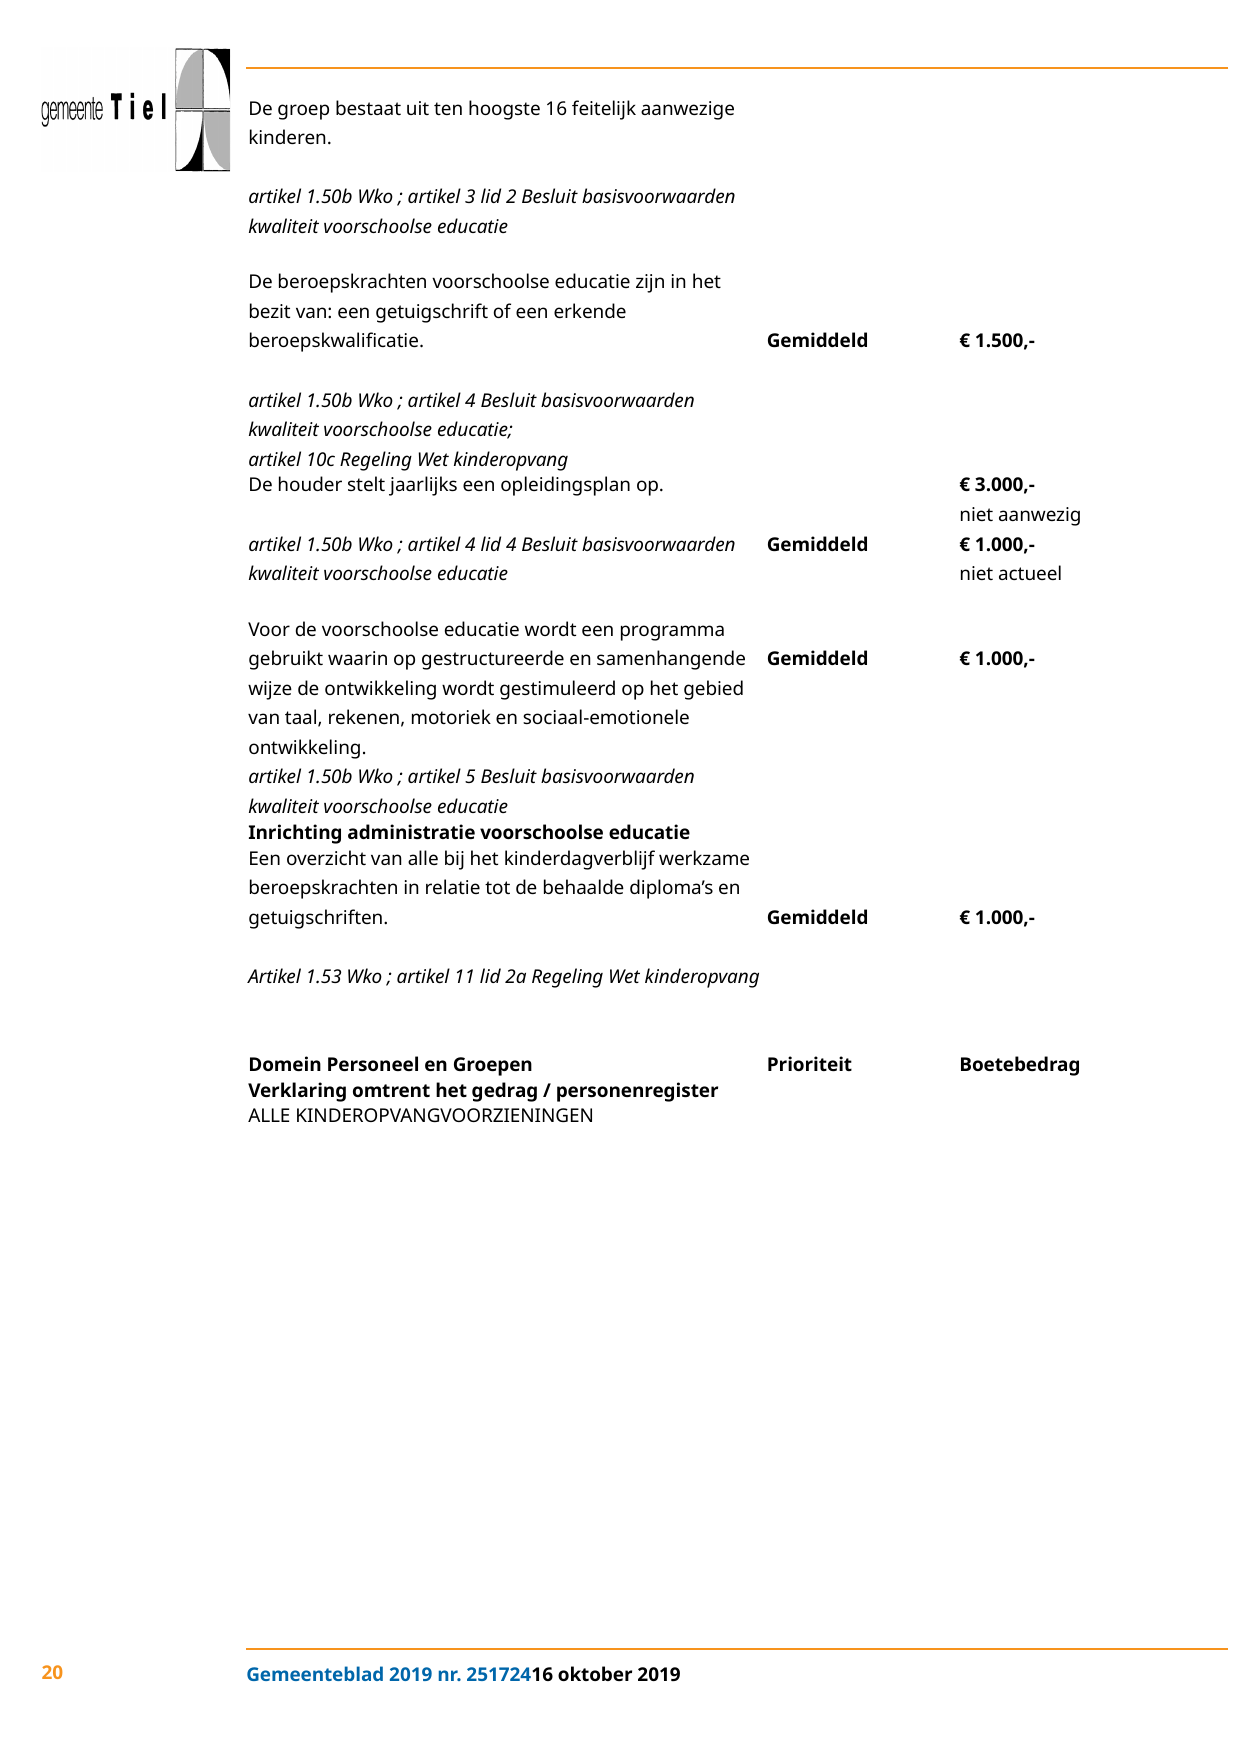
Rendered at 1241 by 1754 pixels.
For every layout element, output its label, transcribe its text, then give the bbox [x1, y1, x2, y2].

table_cell € 1.000,- [959, 616, 1152, 819]
table_cell € 1.000,- [959, 845, 1152, 1018]
table_cell € 1.500,- [959, 269, 1152, 472]
table_header Domein Personeel en Groepen [248, 1051, 767, 1077]
table_cell De groep bestaat uit ten hoogste 16 feitelijk aanwezige kinderen. artikel 1.50b Wko ; artikel 3 lid 2 Besluit basisvoorwaarden kwaliteit voorschoolse educatie [248, 95, 767, 268]
table_cell Voor de voorschoolse educatie wordt een programma gebruikt waarin op gestructureerde en samenhangende wijze de ontwikkeling wordt gestimuleerd op het gebied van taal, rekenen, motoriek en sociaal-emotionele ontwikkeling. artikel 1.50b Wko ; artikel 5 Besluit basisvoorwaarden kwaliteit voorschoolse educatie [248, 616, 767, 819]
table_cell [959, 95, 1152, 268]
table_cell € 3.000,- niet aanwezig € 1.000,- niet actueel [959, 472, 1152, 616]
picture [41, 47, 231, 172]
table_header Prioriteit [767, 1051, 959, 1077]
table_header Boetebedrag [959, 1051, 1152, 1077]
table_cell [767, 95, 959, 268]
table_cell Gemiddeld [767, 472, 959, 616]
table_cell Gemiddeld [767, 616, 959, 819]
table_cell Verklaring omtrent het gedrag / personenregister [248, 1077, 1152, 1103]
table_cell De houder stelt jaarlijks een opleidingsplan op. artikel 1.50b Wko ; artikel 4 lid 4 Besluit basisvoorwaarden kwaliteit voorschoolse educatie [248, 472, 767, 616]
table_cell Inrichting administratie voorschoolse educatie [248, 819, 1152, 845]
table_cell Een overzicht van alle bij het kinderdagverblijf werkzame beroepskrachten in relatie tot de behaalde diploma’s en getuigschriften. Artikel 1.53 Wko ; artikel 11 lid 2a Regeling Wet kinderopvang [248, 845, 767, 1018]
table_cell De beroepskrachten voorschoolse educatie zijn in het bezit van: een getuigschrift of een erkende beroepskwalificatie. artikel 1.50b Wko ; artikel 4 Besluit basisvoorwaarden kwaliteit voorschoolse educatie; artikel 10c Regeling Wet kinderopvang [248, 269, 767, 472]
table_cell Gemiddeld [767, 845, 959, 1018]
table_cell ALLE KINDEROPVANGVOORZIENINGEN [248, 1103, 1152, 1128]
table_cell Gemiddeld [767, 269, 959, 472]
